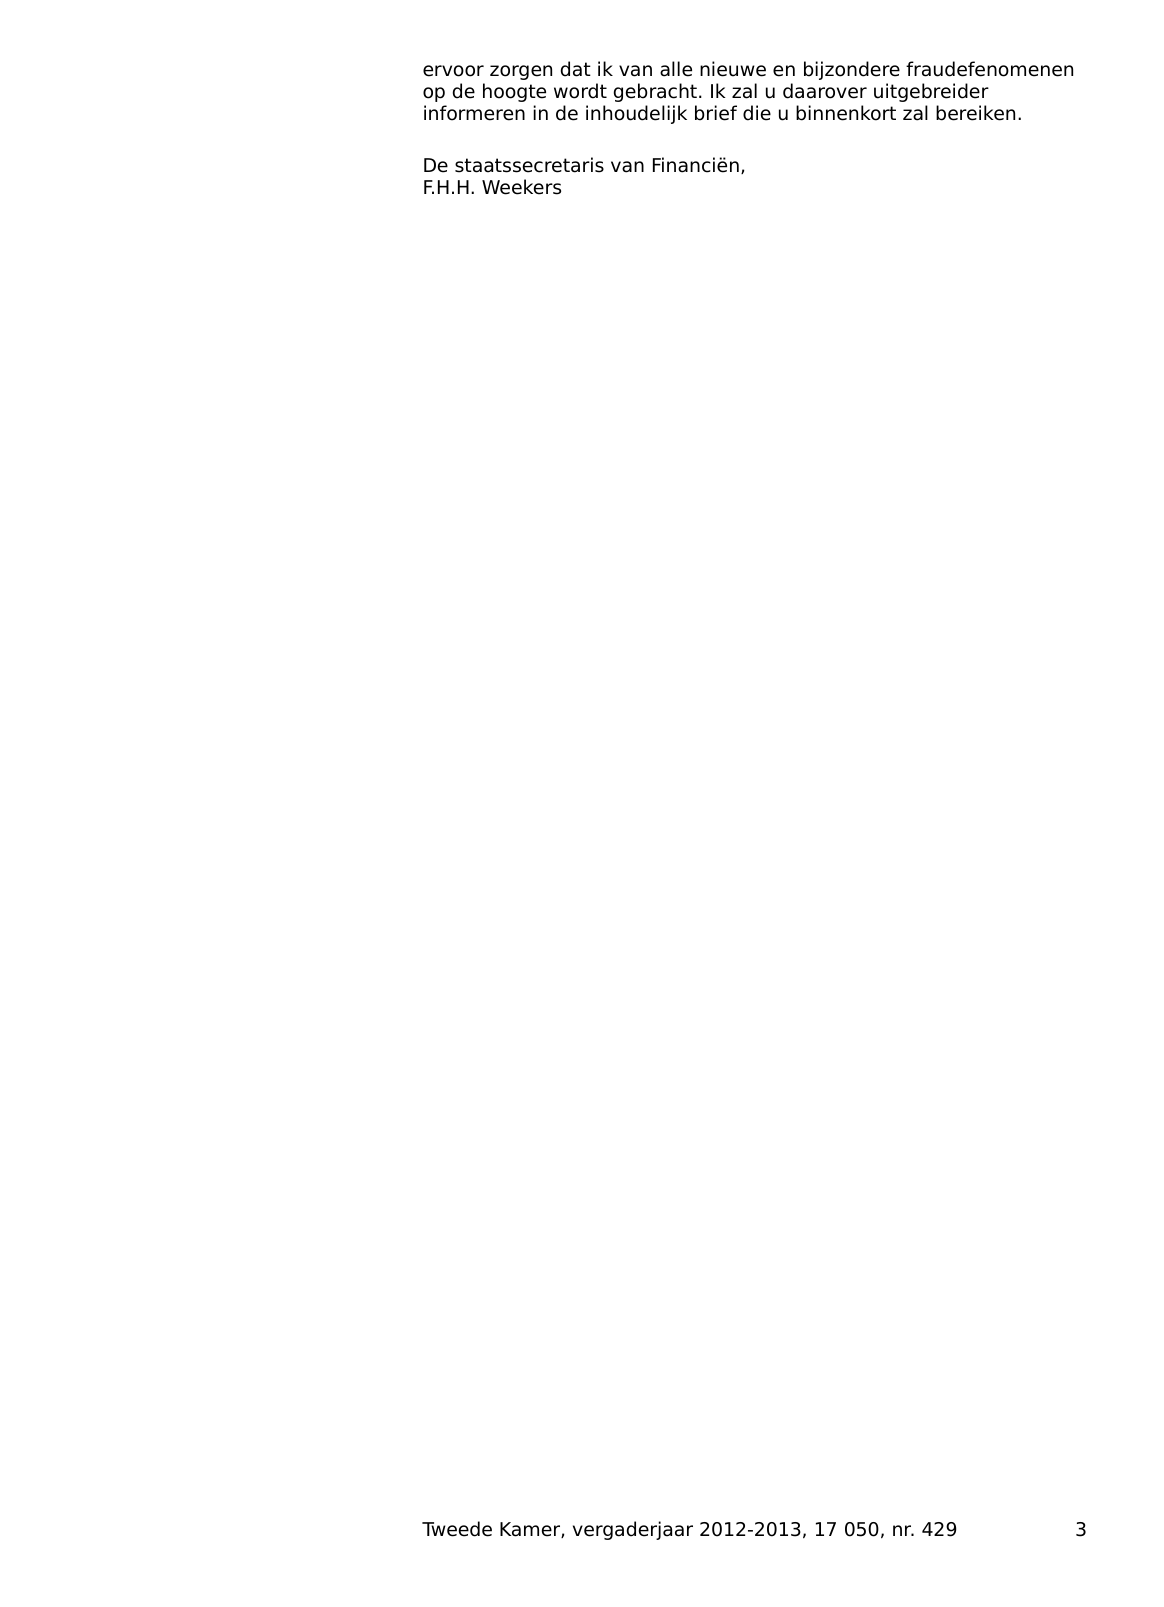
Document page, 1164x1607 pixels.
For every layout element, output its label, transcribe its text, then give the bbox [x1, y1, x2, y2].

text ervoor zorgen dat ik van alle nieuwe en bijzondere fraudefenomenen op de hoogte wordt gebracht. Ik zal u daarover uitgebreider informeren in de inhoudelijk brief die u binnenkort zal bereiken. [422, 59, 1087, 125]
text De staatssecretaris van Financiën, F.H.H. Weekers [422, 155, 1087, 199]
